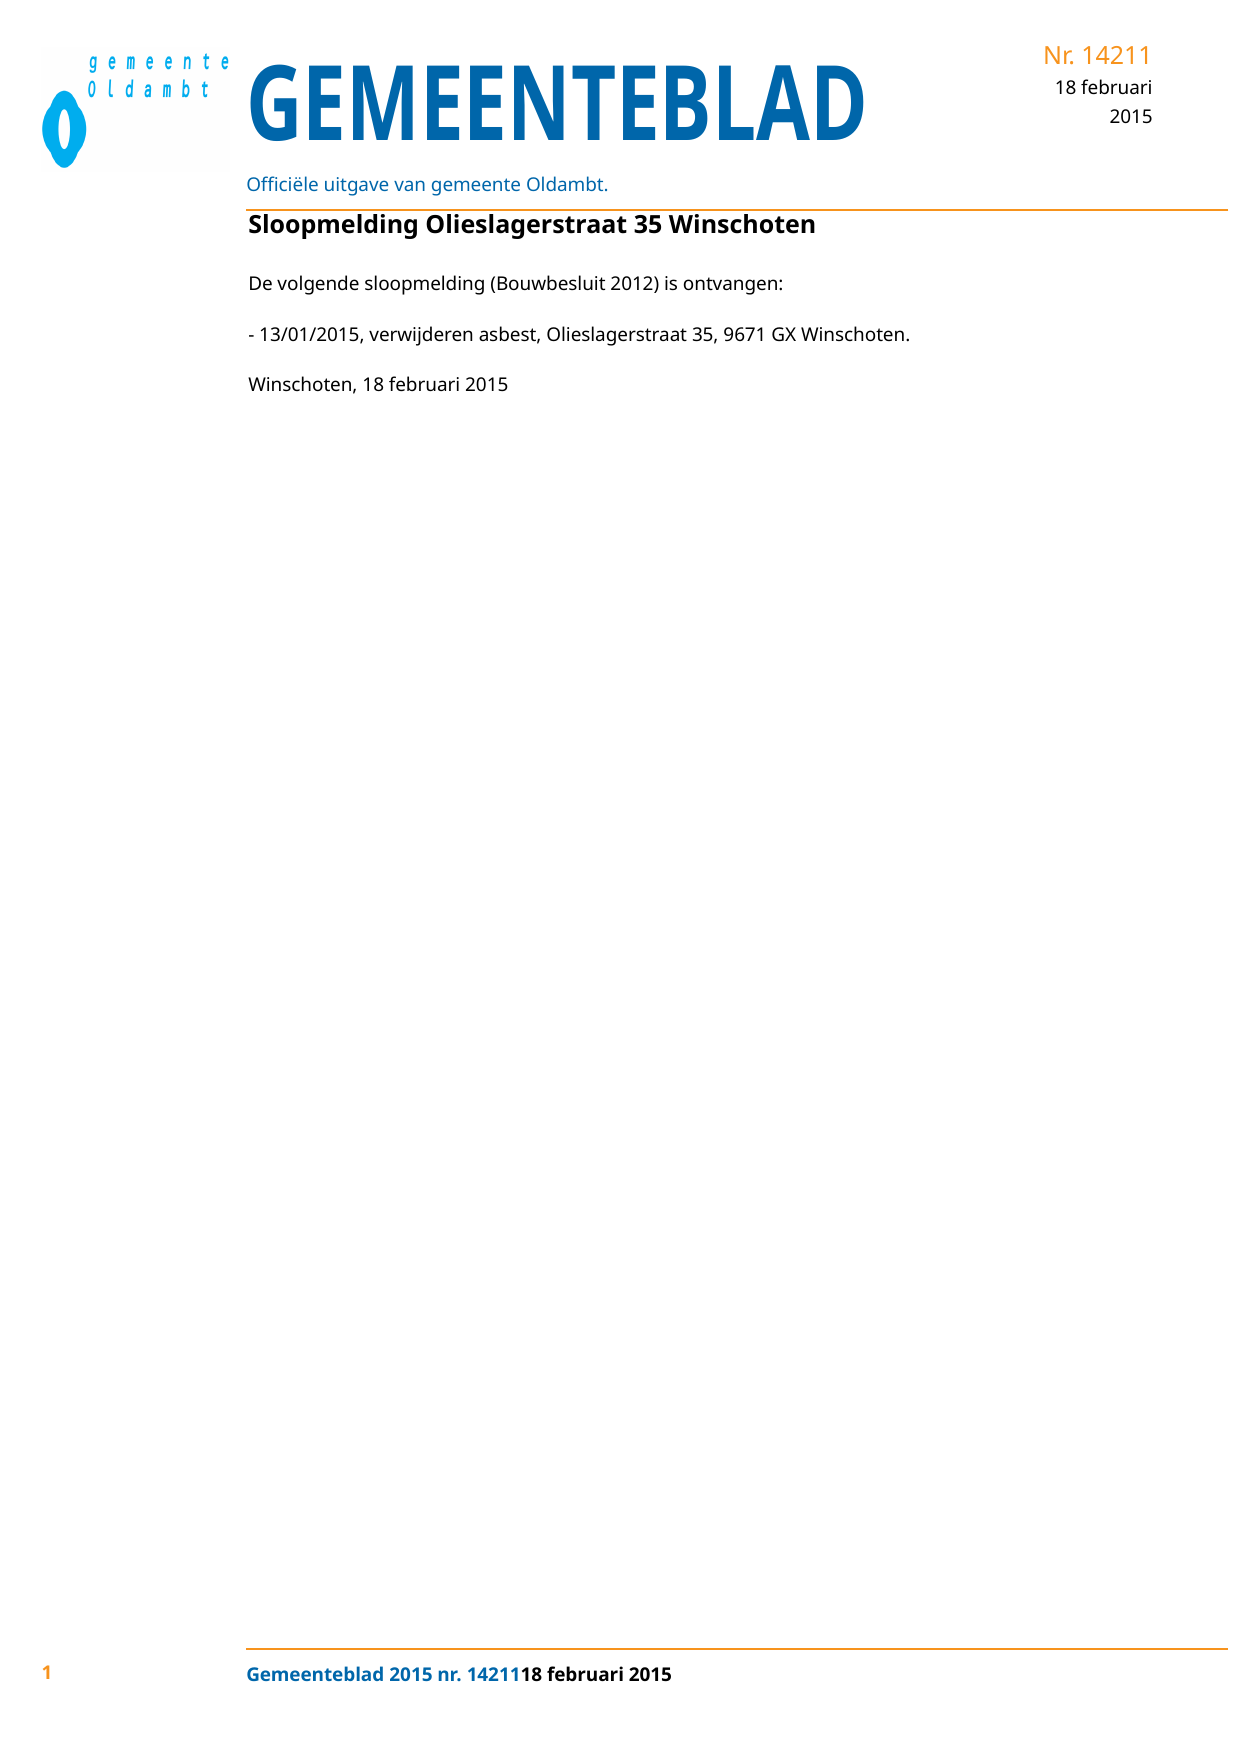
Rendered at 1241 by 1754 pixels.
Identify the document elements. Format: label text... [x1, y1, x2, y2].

text De volgende sloopmelding (Bouwbesluit 2012) is ontvangen: [248, 270, 1152, 296]
text Winschoten, 18 februari 2015 [248, 371, 1152, 397]
text - 13/01/2015, verwijderen asbest, Olieslagerstraat 35, 9671 GX Winschoten. [248, 321, 1152, 346]
picture [41, 47, 231, 172]
text Sloopmelding Olieslagerstraat 35 Winschoten [248, 211, 1152, 241]
